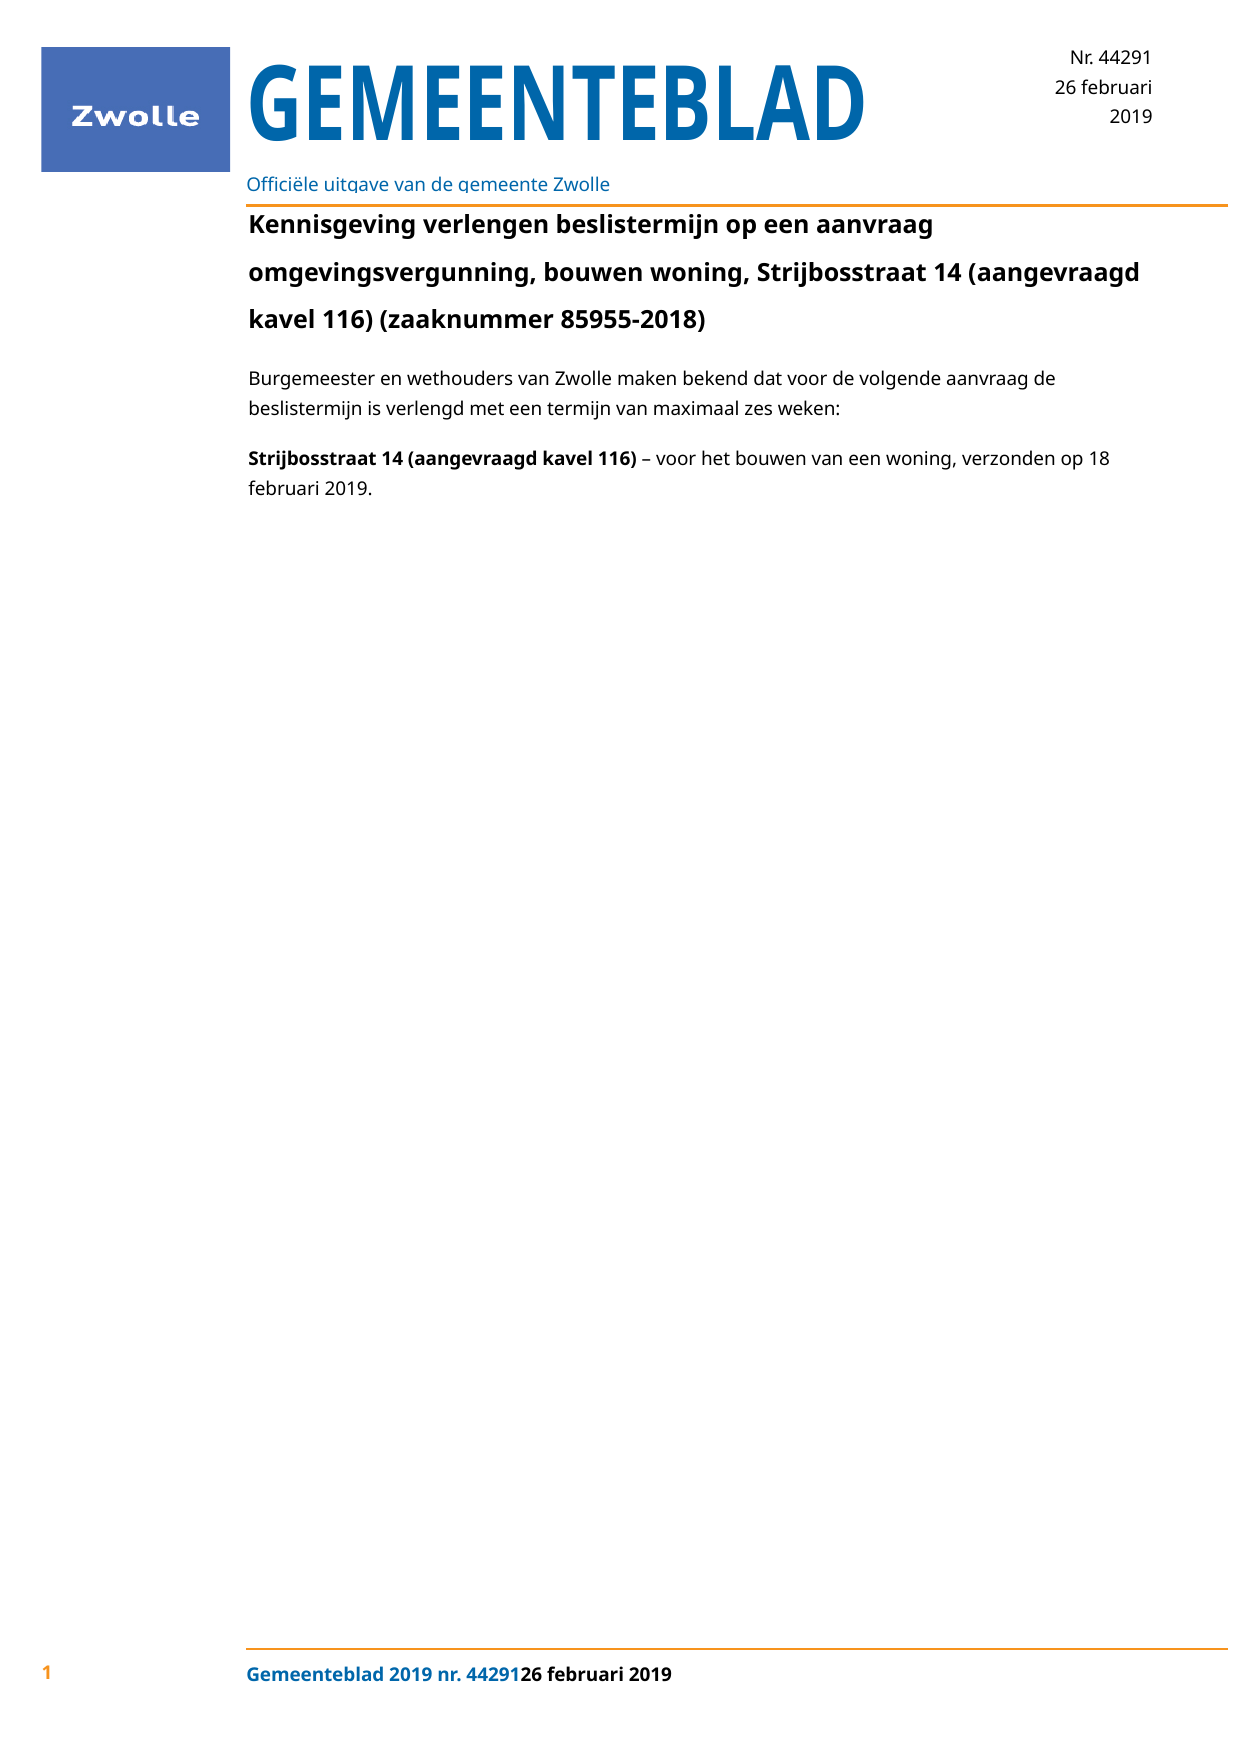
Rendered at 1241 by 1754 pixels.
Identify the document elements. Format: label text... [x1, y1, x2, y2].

text Strijbosstraat 14 (aangevraagd kavel 116) – voor het bouwen van een woning, verzonden op 18 februari 2019. [248, 446, 1152, 501]
text Burgemeester en wethouders van Zwolle maken bekend dat voor de volgende aanvraag de beslistermijn is verlengd met een termijn van maximaal zes weken: [248, 366, 1152, 421]
text Kennisgeving verlengen beslistermijn op een aanvraag omgevingsvergunning, bouwen woning, Strijbosstraat 14 (aangevraagd kavel 116) (zaaknummer 85955-2018) [248, 207, 1152, 336]
picture [41, 47, 231, 172]
